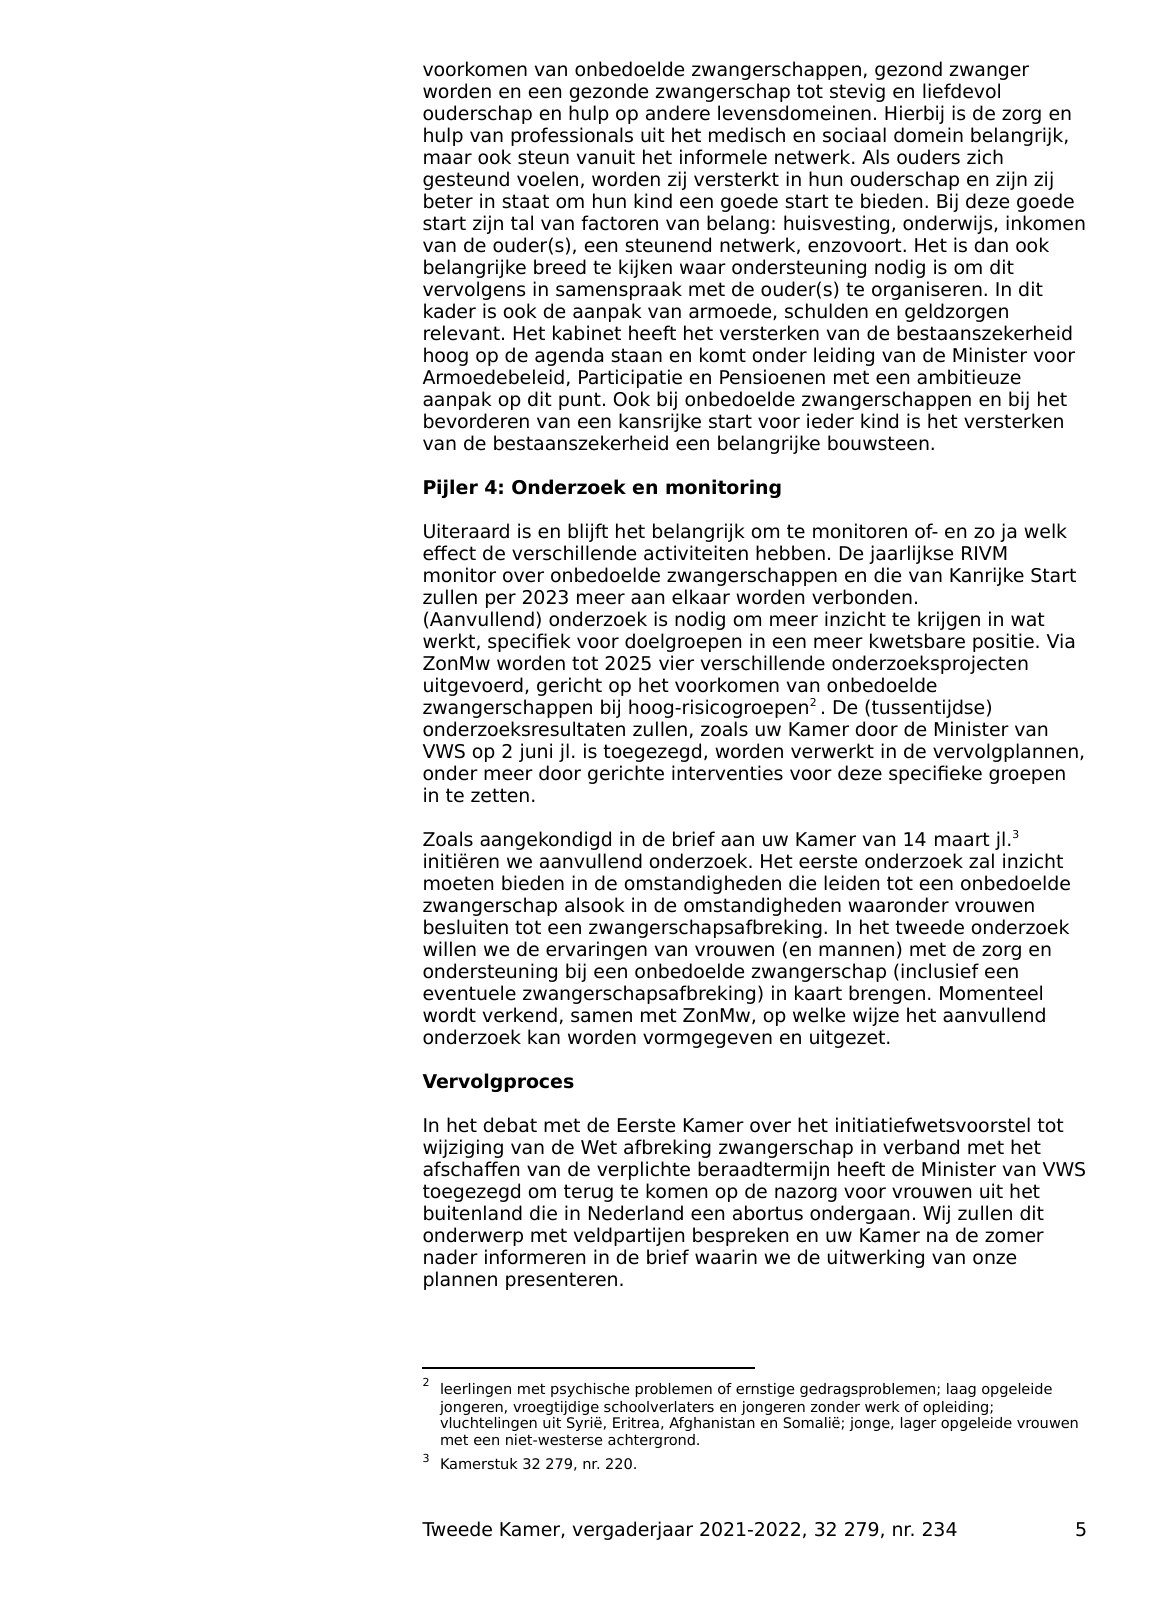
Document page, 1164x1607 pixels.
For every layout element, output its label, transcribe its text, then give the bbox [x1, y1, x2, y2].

subtitle Vervolgproces [422, 1071, 1087, 1093]
text Uiteraard is en blijft het belangrijk om te monitoren of- en zo ja welk effect de verschillende activiteiten hebben. De jaarlijkse RIVM monitor over onbedoelde zwangerschappen en die van Kanrijke Start zullen per 2023 meer aan elkaar worden verbonden. [422, 521, 1087, 609]
text In het debat met de Eerste Kamer over het initiatiefwetsvoorstel tot wijziging van de Wet afbreking zwangerschap in verband met het afschaffen van de verplichte beraadtermijn heeft de Minister van VWS toegezegd om terug te komen op de nazorg voor vrouwen uit het buitenland die in Nederland een abortus ondergaan. Wij zullen dit onderwerp met veldpartijen bespreken en uw Kamer na de zomer nader informeren in de brief waarin we de uitwerking van onze plannen presenteren. [422, 1115, 1087, 1291]
subtitle Pijler 4: Onderzoek en monitoring [422, 477, 1087, 499]
text voorkomen van onbedoelde zwangerschappen, gezond zwanger worden en een gezonde zwangerschap tot stevig en liefdevol ouderschap en hulp op andere levensdomeinen. Hierbij is de zorg en hulp van professionals uit het medisch en sociaal domein belangrijk, maar ook steun vanuit het informele netwerk. Als ouders zich gesteund voelen, worden zij versterkt in hun ouderschap en zijn zij beter in staat om hun kind een goede start te bieden. Bij deze goede start zijn tal van factoren van belang: huisvesting, onderwijs, inkomen van de ouder(s), een steunend netwerk, enzovoort. Het is dan ook belangrijke breed te kijken waar ondersteuning nodig is om dit vervolgens in samenspraak met de ouder(s) te organiseren. In dit kader is ook de aanpak van armoede, schulden en geldzorgen relevant. Het kabinet heeft het versterken van de bestaanszekerheid hoog op de agenda staan en komt onder leiding van de Minister voor Armoedebeleid, Participatie en Pensioenen met een ambitieuze aanpak op dit punt. Ook bij onbedoelde zwangerschappen en bij het bevorderen van een kansrijke start voor ieder kind is het versterken van de bestaanszekerheid een belangrijke bouwsteen. [422, 59, 1087, 455]
text Zoals aangekondigd in de brief aan uw Kamer van 14 maart jl. initiëren we aanvullend onderzoek. Het eerste onderzoek zal inzicht moeten bieden in de omstandigheden die leiden tot een onbedoelde zwangerschap alsook in de omstandigheden waaronder vrouwen besluiten tot een zwangerschapsafbreking. In het tweede onderzoek willen we de ervaringen van vrouwen (en mannen) met de zorg en ondersteuning bij een onbedoelde zwangerschap (inclusief een eventuele zwangerschapsafbreking) in kaart brengen. Momenteel wordt verkend, samen met ZonMw, op welke wijze het aanvullend onderzoek kan worden vormgegeven en uitgezet. [422, 829, 1087, 1049]
text (Aanvullend) onderzoek is nodig om meer inzicht te krijgen in wat werkt, specifiek voor doelgroepen in een meer kwetsbare positie. Via ZonMw worden tot 2025 vier verschillende onderzoeksprojecten uitgevoerd, gericht op het voorkomen van onbedoelde zwangerschappen bij hoog-risicogroepen. De (tussentijdse) onderzoeksresultaten zullen, zoals uw Kamer door de Minister van VWS op 2 juni jl. is toegezegd, worden verwerkt in de vervolgplannen, onder meer door gerichte interventies voor deze specifieke groepen in te zetten. [422, 609, 1087, 807]
text Kamerstuk 32 279, nr. 220. [422, 1452, 1087, 1474]
text leerlingen met psychische problemen of ernstige gedragsproblemen; laag opgeleide jongeren, vroegtijdige schoolverlaters en jongeren zonder werk of opleiding; vluchtelingen uit Syrië, Eritrea, Afghanistan en Somalië; jonge, lager opgeleide vrouwen met een niet-westerse achtergrond. [422, 1377, 1087, 1449]
